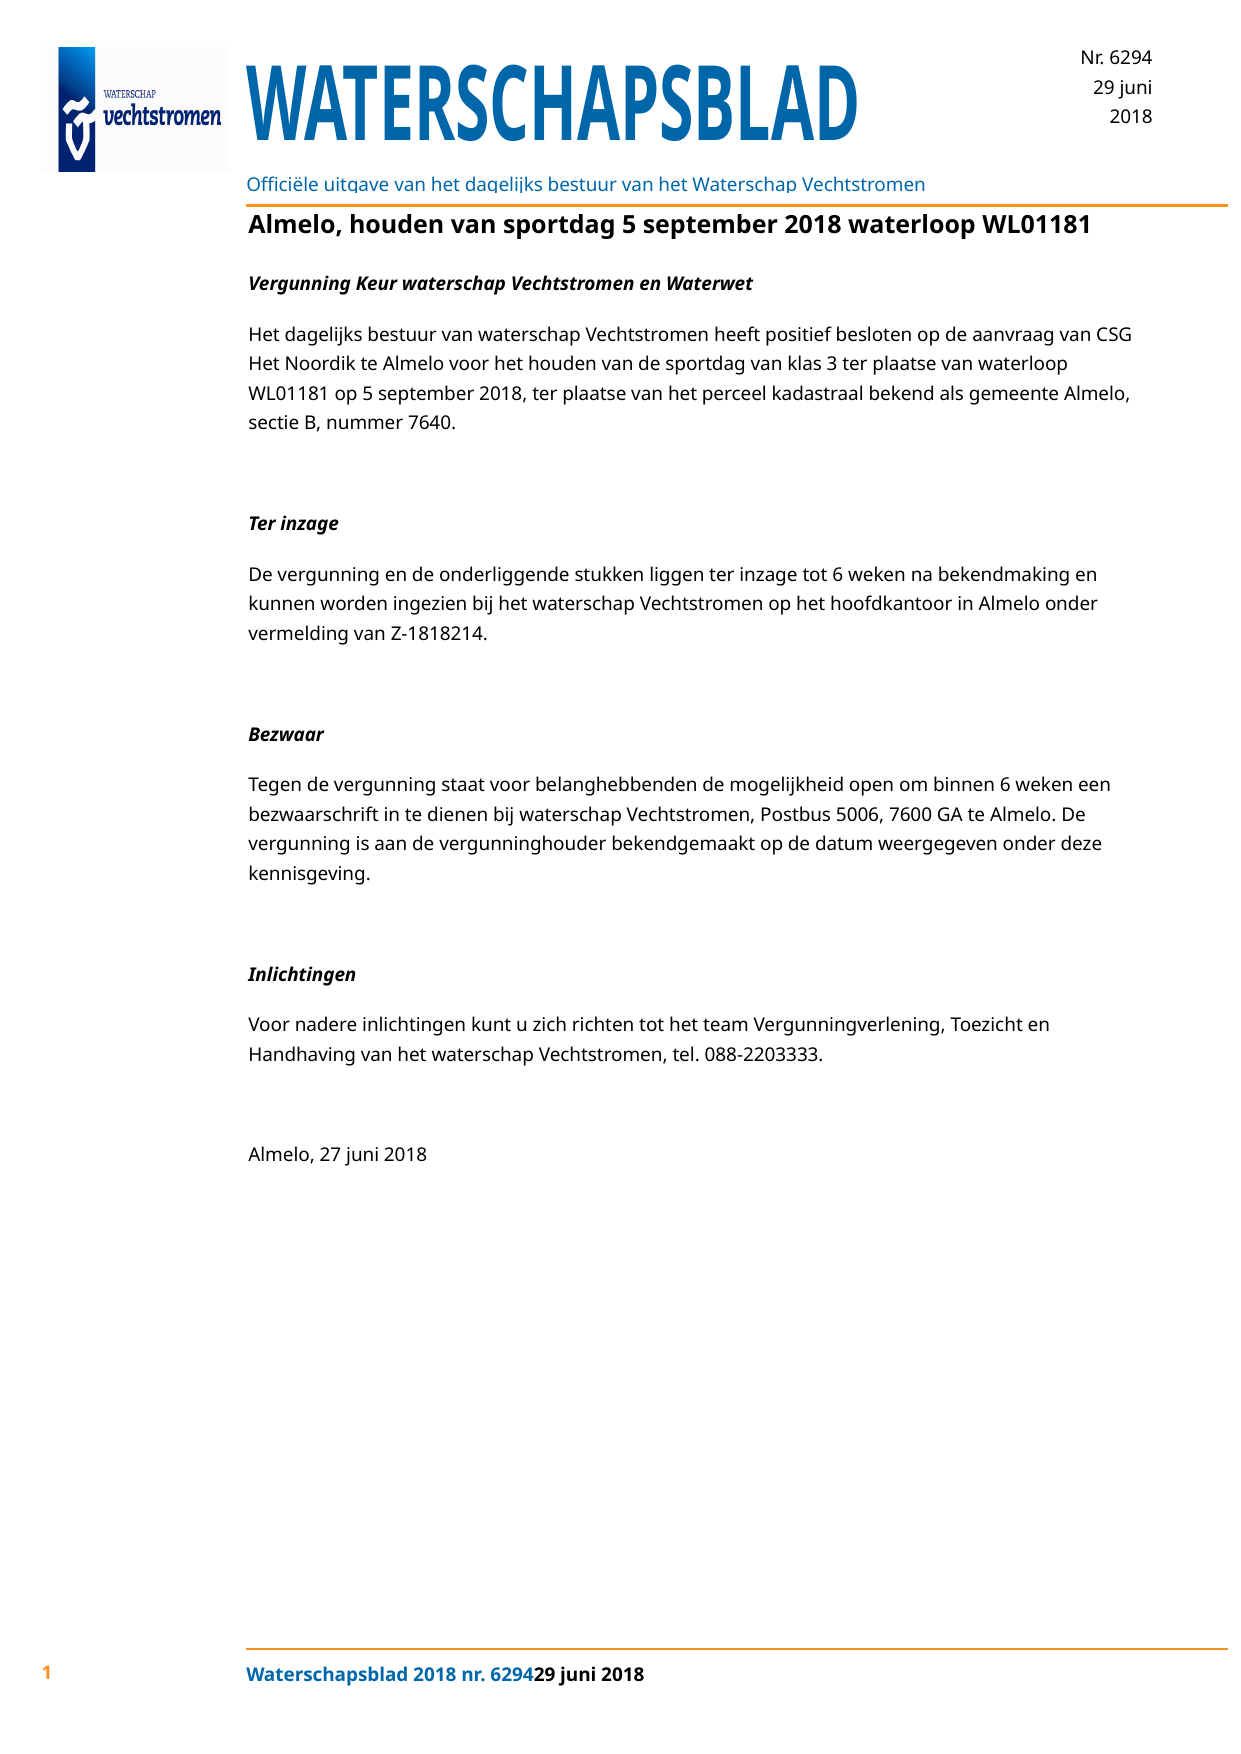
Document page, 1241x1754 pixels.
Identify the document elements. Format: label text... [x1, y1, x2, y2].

picture [41, 47, 231, 172]
text Vergunning Keur waterschap Vechtstromen en Waterwet [248, 270, 1152, 296]
text Het dagelijks bestuur van waterschap Vechtstromen heeft positief besloten op de aanvraag van CSG Het Noordik te Almelo voor het houden van de sportdag van klas 3 ter plaatse van waterloop WL01181 op 5 september 2018, ter plaatse van het perceel kadastraal bekend als gemeente Almelo, sectie B, nummer 7640. [248, 321, 1152, 435]
text Tegen de vergunning staat voor belanghebbenden de mogelijkheid open om binnen 6 weken een bezwaarschrift in te dienen bij waterschap Vechtstromen, Postbus 5006, 7600 GA te Almelo. De vergunning is aan de vergunninghouder bekendgemaakt op de datum weergegeven onder deze kennisgeving. [248, 771, 1152, 886]
text Ter inzage [248, 510, 1152, 536]
text Almelo, houden van sportdag 5 september 2018 waterloop WL01181 [248, 207, 1152, 241]
text Inlichtingen [248, 961, 1152, 986]
text Almelo, 27 juni 2018 [248, 1142, 1152, 1167]
text Bezwaar [248, 721, 1152, 746]
text De vergunning en de onderliggende stukken liggen ter inzage tot 6 weken na bekendmaking en kunnen worden ingezien bij het waterschap Vechtstromen op het hoofdkantoor in Almelo onder vermelding van Z-1818214. [248, 561, 1152, 646]
text Voor nadere inlichtingen kunt u zich richten tot het team Vergunningverlening, Toezicht en Handhaving van het waterschap Vechtstromen, tel. 088-2203333. [248, 1011, 1152, 1066]
